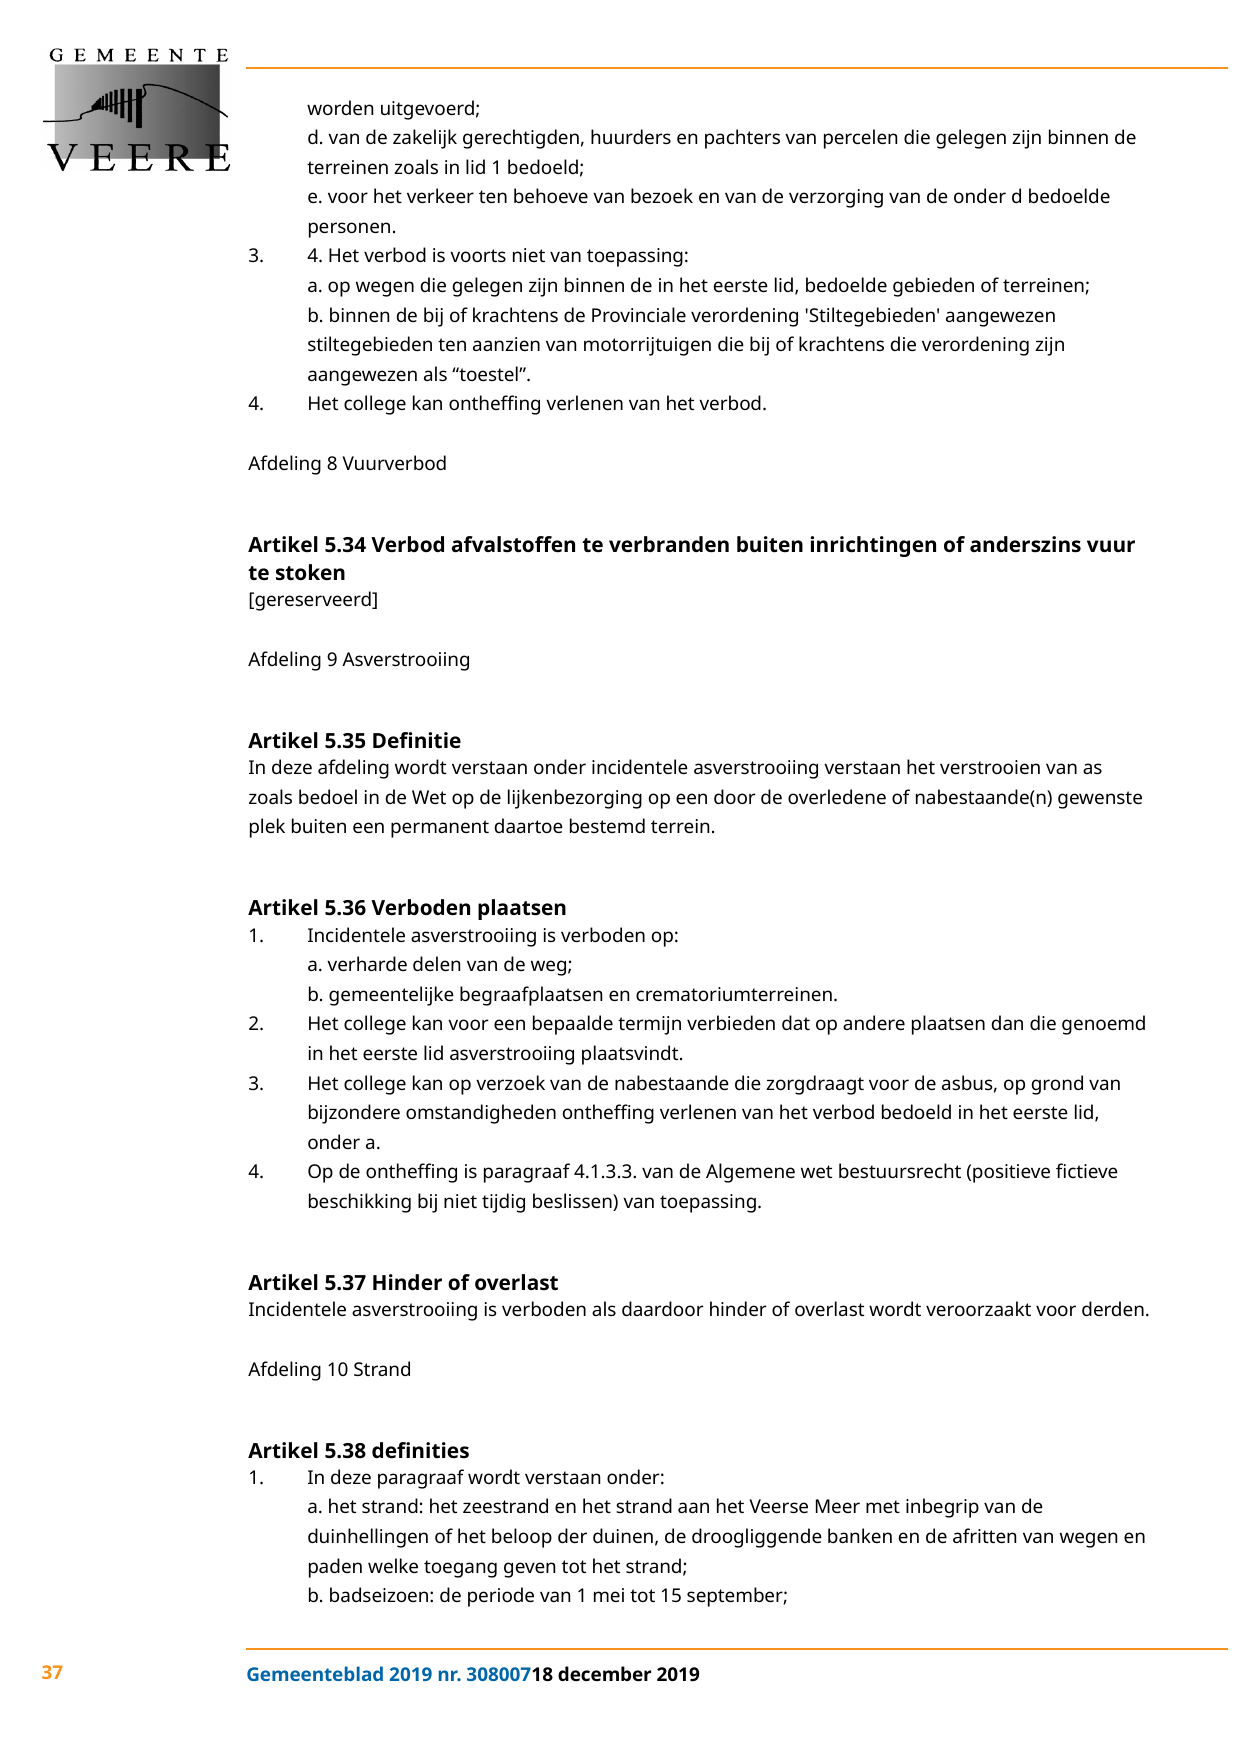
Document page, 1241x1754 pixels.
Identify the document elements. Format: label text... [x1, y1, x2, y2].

text In deze afdeling wordt verstaan onder incidentele asverstrooiing verstaan het verstrooien van as zoals bedoel in de Wet op de lijkenbezorging op een door de overledene of nabestaande(n) gewenste plek buiten een permanent daartoe bestemd terrein. [248, 754, 1152, 839]
list Het college kan voor een bepaalde termijn verbieden dat op andere plaatsen dan die genoemd in het eerste lid asverstrooiing plaatsvindt. [248, 1011, 1152, 1066]
text Afdeling 8 Vuurverbod [248, 450, 1152, 476]
list worden uitgevoerd; [248, 95, 1152, 121]
list b. binnen de bij of krachtens de Provinciale verordening 'Stiltegebieden' aangewezen stiltegebieden ten aanzien van motorrijtuigen die bij of krachtens die verordening zijn aangewezen als “toestel”. [248, 302, 1152, 387]
text Incidentele asverstrooiing is verboden als daardoor hinder of overlast wordt veroorzaakt voor derden. [248, 1297, 1152, 1322]
list a. op wegen die gelegen zijn binnen de in het eerste lid, bedoelde gebieden of terreinen; [248, 272, 1152, 298]
list a. verharde delen van de weg; [248, 951, 1152, 977]
list b. badseizoen: de periode van 1 mei tot 15 september; [248, 1582, 1152, 1608]
list Op de ontheffing is paragraaf 4.1.3.3. van de Algemene wet bestuursrecht (positieve fictieve beschikking bij niet tijdig beslissen) van toepassing. [248, 1158, 1152, 1214]
text Afdeling 10 Strand [248, 1356, 1152, 1381]
list Incidentele asverstrooiing is verboden op: [248, 922, 1152, 948]
list e. voor het verkeer ten behoeve van bezoek en van de verzorging van de onder d bedoelde personen. [248, 183, 1152, 239]
picture [41, 47, 231, 172]
text Artikel 5.34 Verbod afvalstoffen te verbranden buiten inrichtingen of anderszins vuur te stoken [248, 530, 1152, 587]
list d. van de zakelijk gerechtigden, huurders en pachters van percelen die gelegen zijn binnen de terreinen zoals in lid 1 bedoeld; [248, 124, 1152, 180]
list 4. Het verbod is voorts niet van toepassing: [248, 243, 1152, 268]
text [gereserveerd] [248, 587, 1152, 612]
text Artikel 5.38 definities [248, 1436, 1152, 1464]
list In deze paragraaf wordt verstaan onder: [248, 1464, 1152, 1490]
text Afdeling 9 Asverstrooiing [248, 646, 1152, 672]
text Artikel 5.36 Verboden plaatsen [248, 893, 1152, 922]
list b. gemeentelijke begraafplaatsen en crematoriumterreinen. [248, 981, 1152, 1007]
text Artikel 5.37 Hinder of overlast [248, 1268, 1152, 1297]
text Artikel 5.35 Definitie [248, 726, 1152, 754]
list Het college kan op verzoek van de nabestaande die zorgdraagt voor de asbus, op grond van bijzondere omstandigheden ontheffing verlenen van het verbod bedoeld in het eerste lid, onder a. [248, 1070, 1152, 1155]
list Het college kan ontheffing verlenen van het verbod. [248, 391, 1152, 416]
list a. het strand: het zeestrand en het strand aan het Veerse Meer met inbegrip van de duinhellingen of het beloop der duinen, de droogliggende banken en de afritten van wegen en paden welke toegang geven tot het strand; [248, 1494, 1152, 1579]
